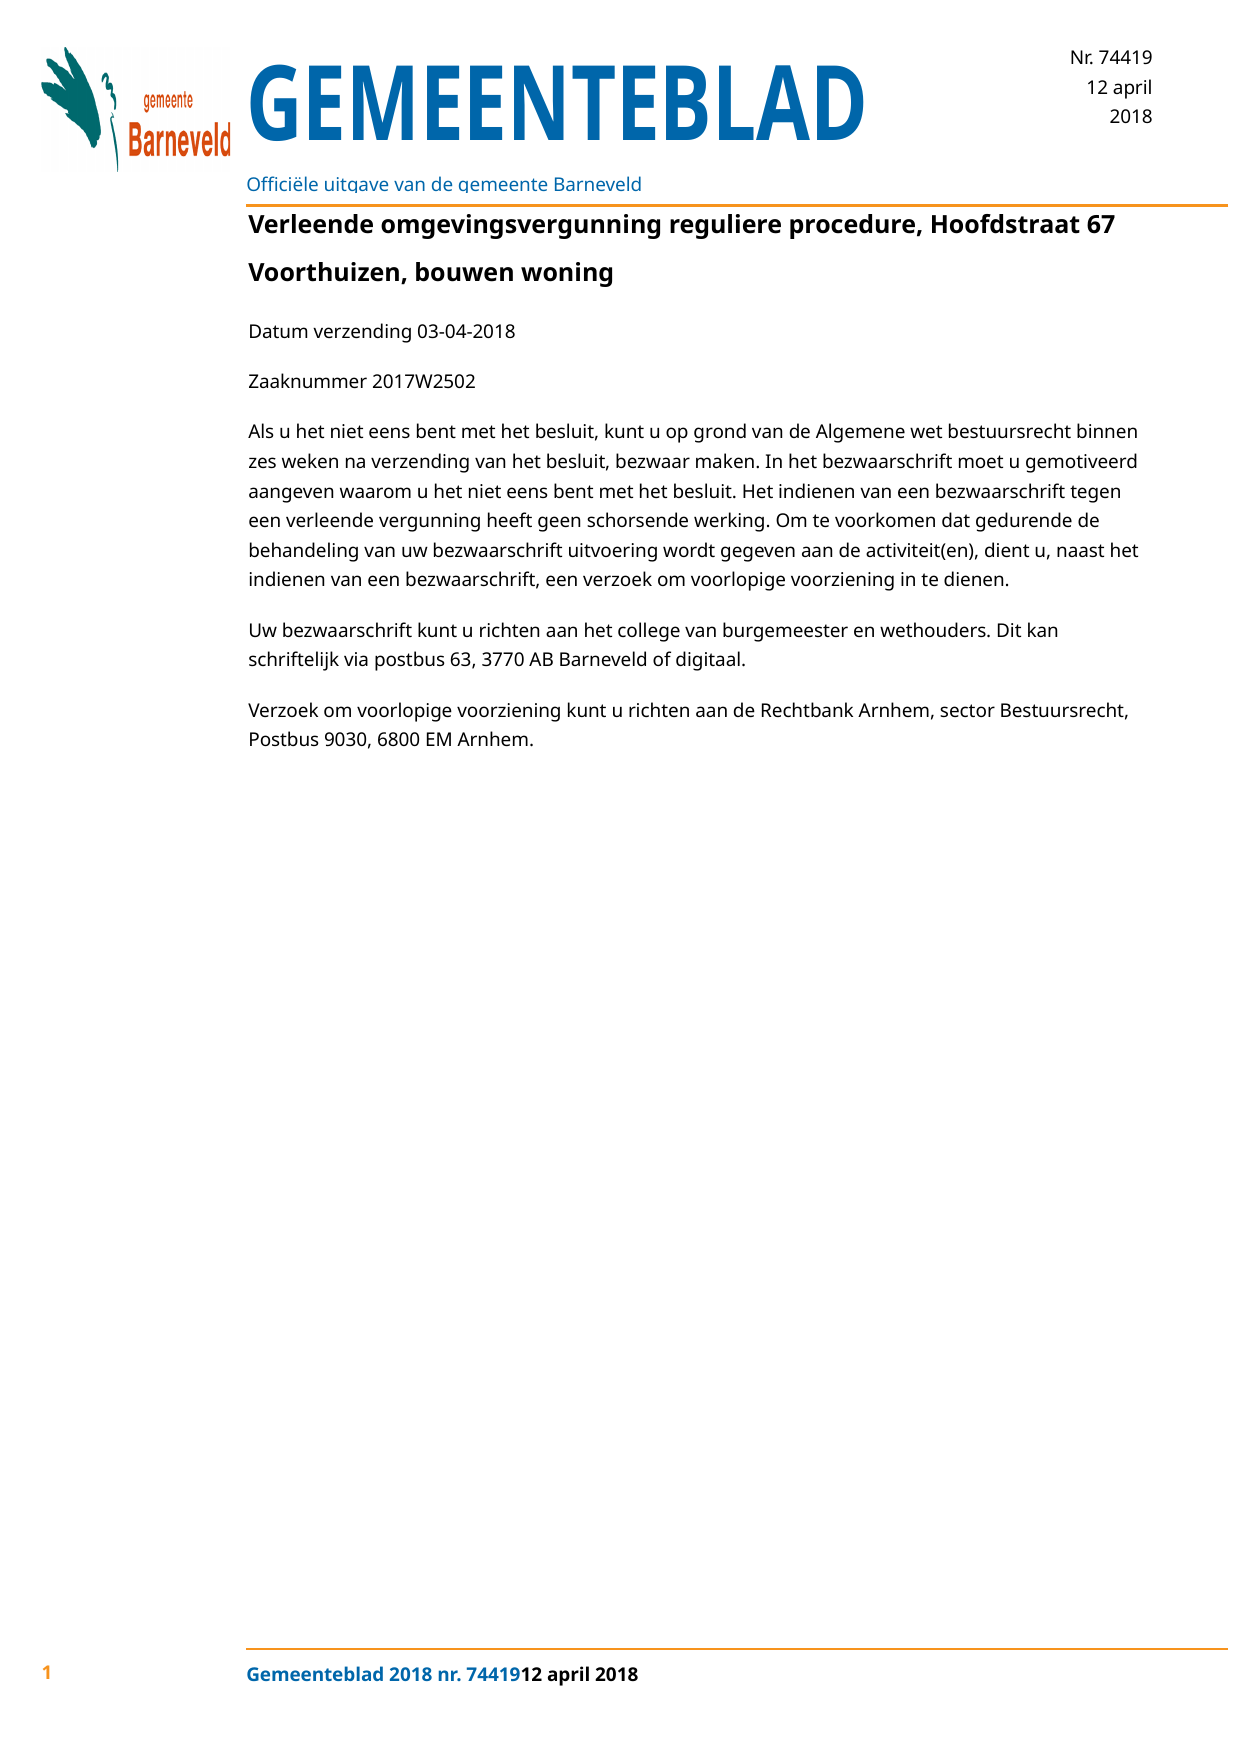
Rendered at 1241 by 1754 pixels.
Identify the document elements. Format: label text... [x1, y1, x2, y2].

text Zaaknummer 2017W2502 [248, 368, 1152, 394]
text Verzoek om voorlopige voorziening kunt u richten aan de Rechtbank Arnhem, sector Bestuursrecht, Postbus 9030, 6800 EM Arnhem. [248, 697, 1152, 752]
text Datum verzending 03-04-2018 [248, 318, 1152, 344]
picture [41, 47, 231, 172]
text Verleende omgevingsvergunning reguliere procedure, Hoofdstraat 67 Voorthuizen, bouwen woning [248, 207, 1152, 288]
text Als u het niet eens bent met het besluit, kunt u op grond van de Algemene wet bestuursrecht binnen zes weken na verzending van het besluit, bezwaar maken. In het bezwaarschrift moet u gemotiveerd aangeven waarom u het niet eens bent met het besluit. Het indienen van een bezwaarschrift tegen een verleende vergunning heeft geen schorsende werking. Om te voorkomen dat gedurende de behandeling van uw bezwaarschrift uitvoering wordt gegeven aan de activiteit(en), dient u, naast het indienen van een bezwaarschrift, een verzoek om voorlopige voorziening in te dienen. [248, 419, 1152, 592]
text Uw bezwaarschrift kunt u richten aan het college van burgemeester en wethouders. Dit kan schriftelijk via postbus 63, 3770 AB Barneveld of digitaal. [248, 617, 1152, 672]
